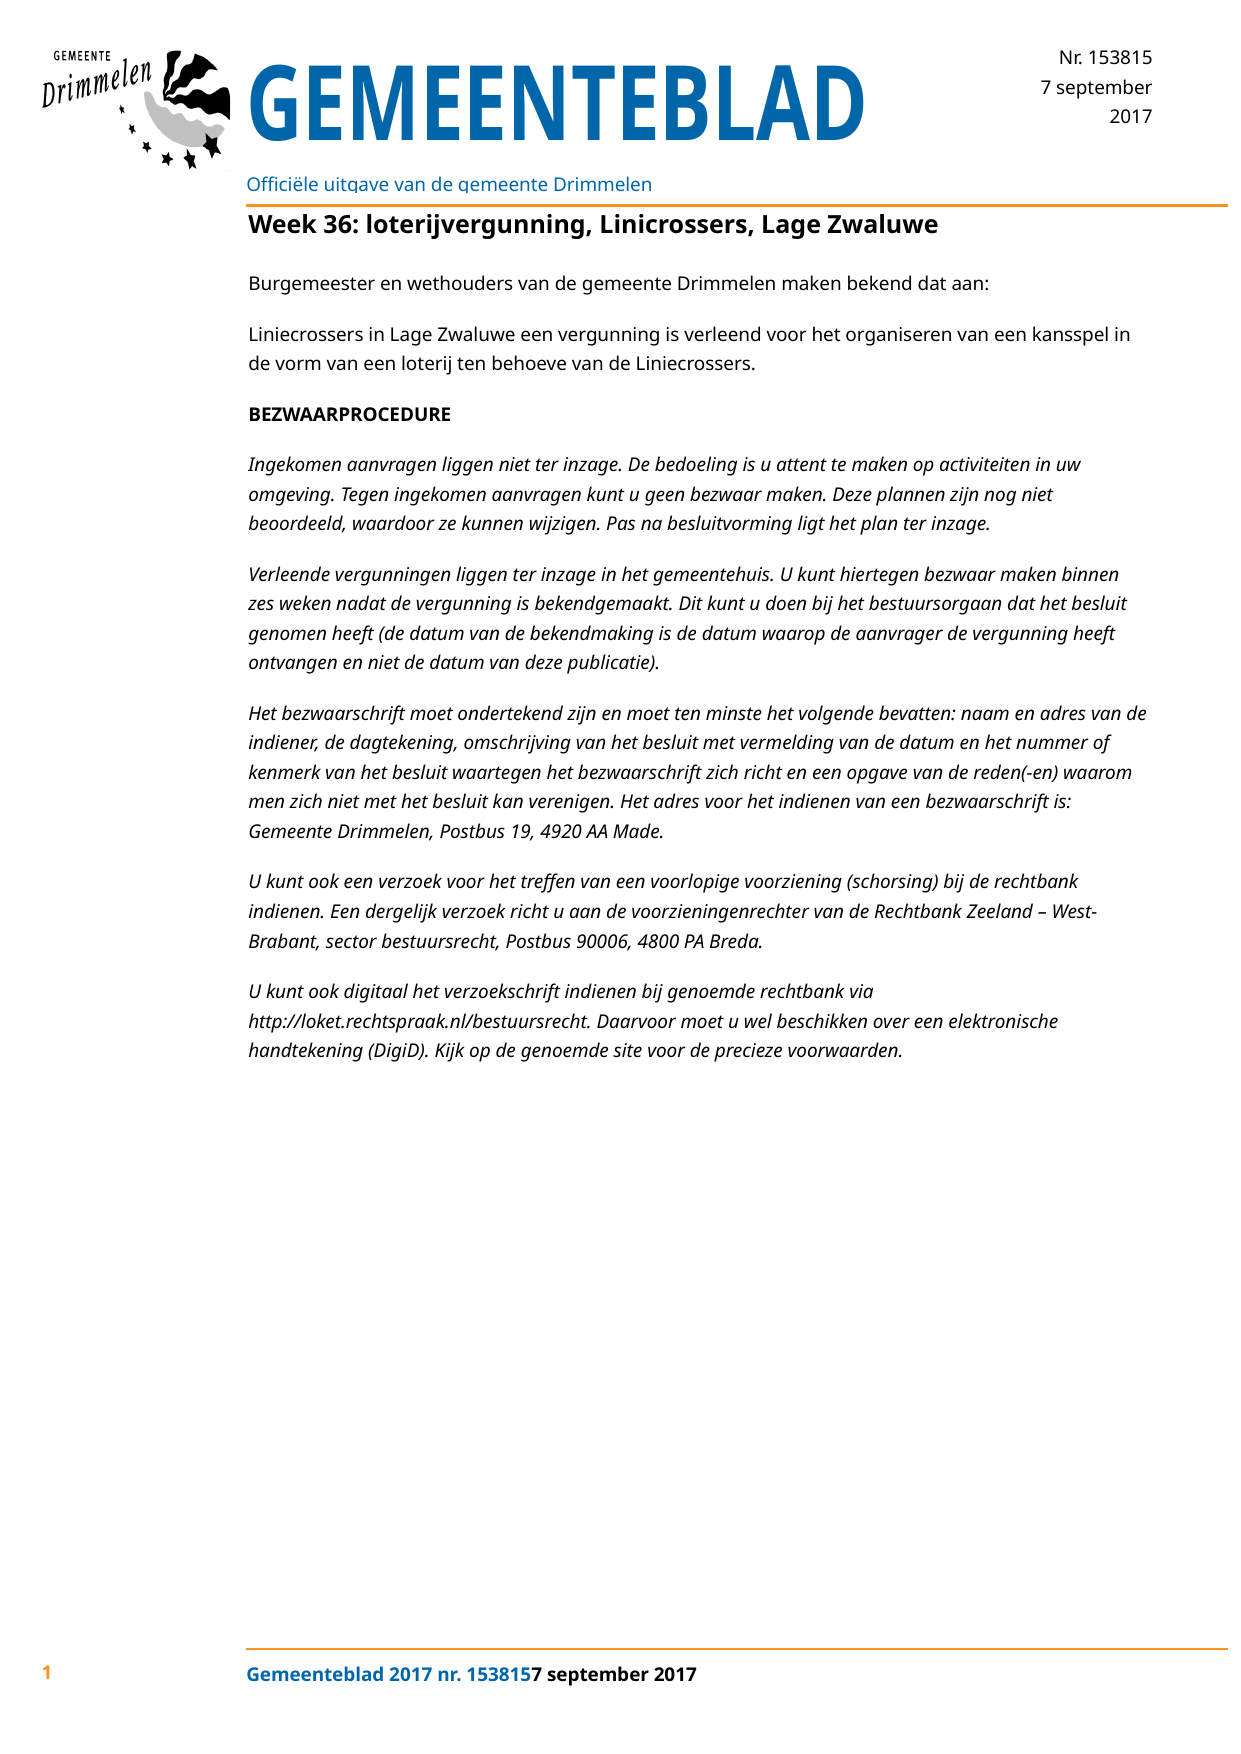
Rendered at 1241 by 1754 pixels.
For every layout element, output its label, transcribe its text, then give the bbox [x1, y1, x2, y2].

text Week 36: loterijvergunning, Linicrossers, Lage Zwaluwe [248, 207, 1152, 241]
text Verleende vergunningen liggen ter inzage in het gemeentehuis. U kunt hiertegen bezwaar maken binnen zes weken nadat de vergunning is bekendgemaakt. Dit kunt u doen bij het bestuursorgaan dat het besluit genomen heeft (de datum van de bekendmaking is de datum waarop de aanvrager de vergunning heeft ontvangen en niet de datum van deze publicatie). [248, 561, 1152, 675]
picture [41, 47, 231, 172]
text U kunt ook digitaal het verzoekschrift indienen bij genoemde rechtbank via http://loket.rechtspraak.nl/bestuursrecht. Daarvoor moet u wel beschikken over een elektronische handtekening (DigiD). Kijk op de genoemde site voor de precieze voorwaarden. [248, 978, 1152, 1063]
text Liniecrossers in Lage Zwaluwe een vergunning is verleend voor het organiseren van een kansspel in de vorm van een loterij ten behoeve van de Liniecrossers. [248, 321, 1152, 376]
text BEZWAARPROCEDURE [248, 401, 1152, 426]
text Ingekomen aanvragen liggen niet ter inzage. De bedoeling is u attent te maken op activiteiten in uw omgeving. Tegen ingekomen aanvragen kunt u geen bezwaar maken. Deze plannen zijn nog niet beoordeeld, waardoor ze kunnen wijzigen. Pas na besluitvorming ligt het plan ter inzage. [248, 451, 1152, 536]
text U kunt ook een verzoek voor het treffen van een voorlopige voorziening (schorsing) bij de rechtbank indienen. Een dergelijk verzoek richt u aan de voorzieningenrechter van de Rechtbank Zeeland – West-Brabant, sector bestuursrecht, Postbus 90006, 4800 PA Breda. [248, 869, 1152, 953]
text Het bezwaarschrift moet ondertekend zijn en moet ten minste het volgende bevatten: naam en adres van de indiener, de dagtekening, omschrijving van het besluit met vermelding van de datum en het nummer of kenmerk van het besluit waartegen het bezwaarschrift zich richt en een opgave van de reden(-en) waarom men zich niet met het besluit kan verenigen. Het adres voor het indienen van een bezwaarschrift is: Gemeente Drimmelen, Postbus 19, 4920 AA Made. [248, 700, 1152, 844]
text Burgemeester en wethouders van de gemeente Drimmelen maken bekend dat aan: [248, 270, 1152, 296]
